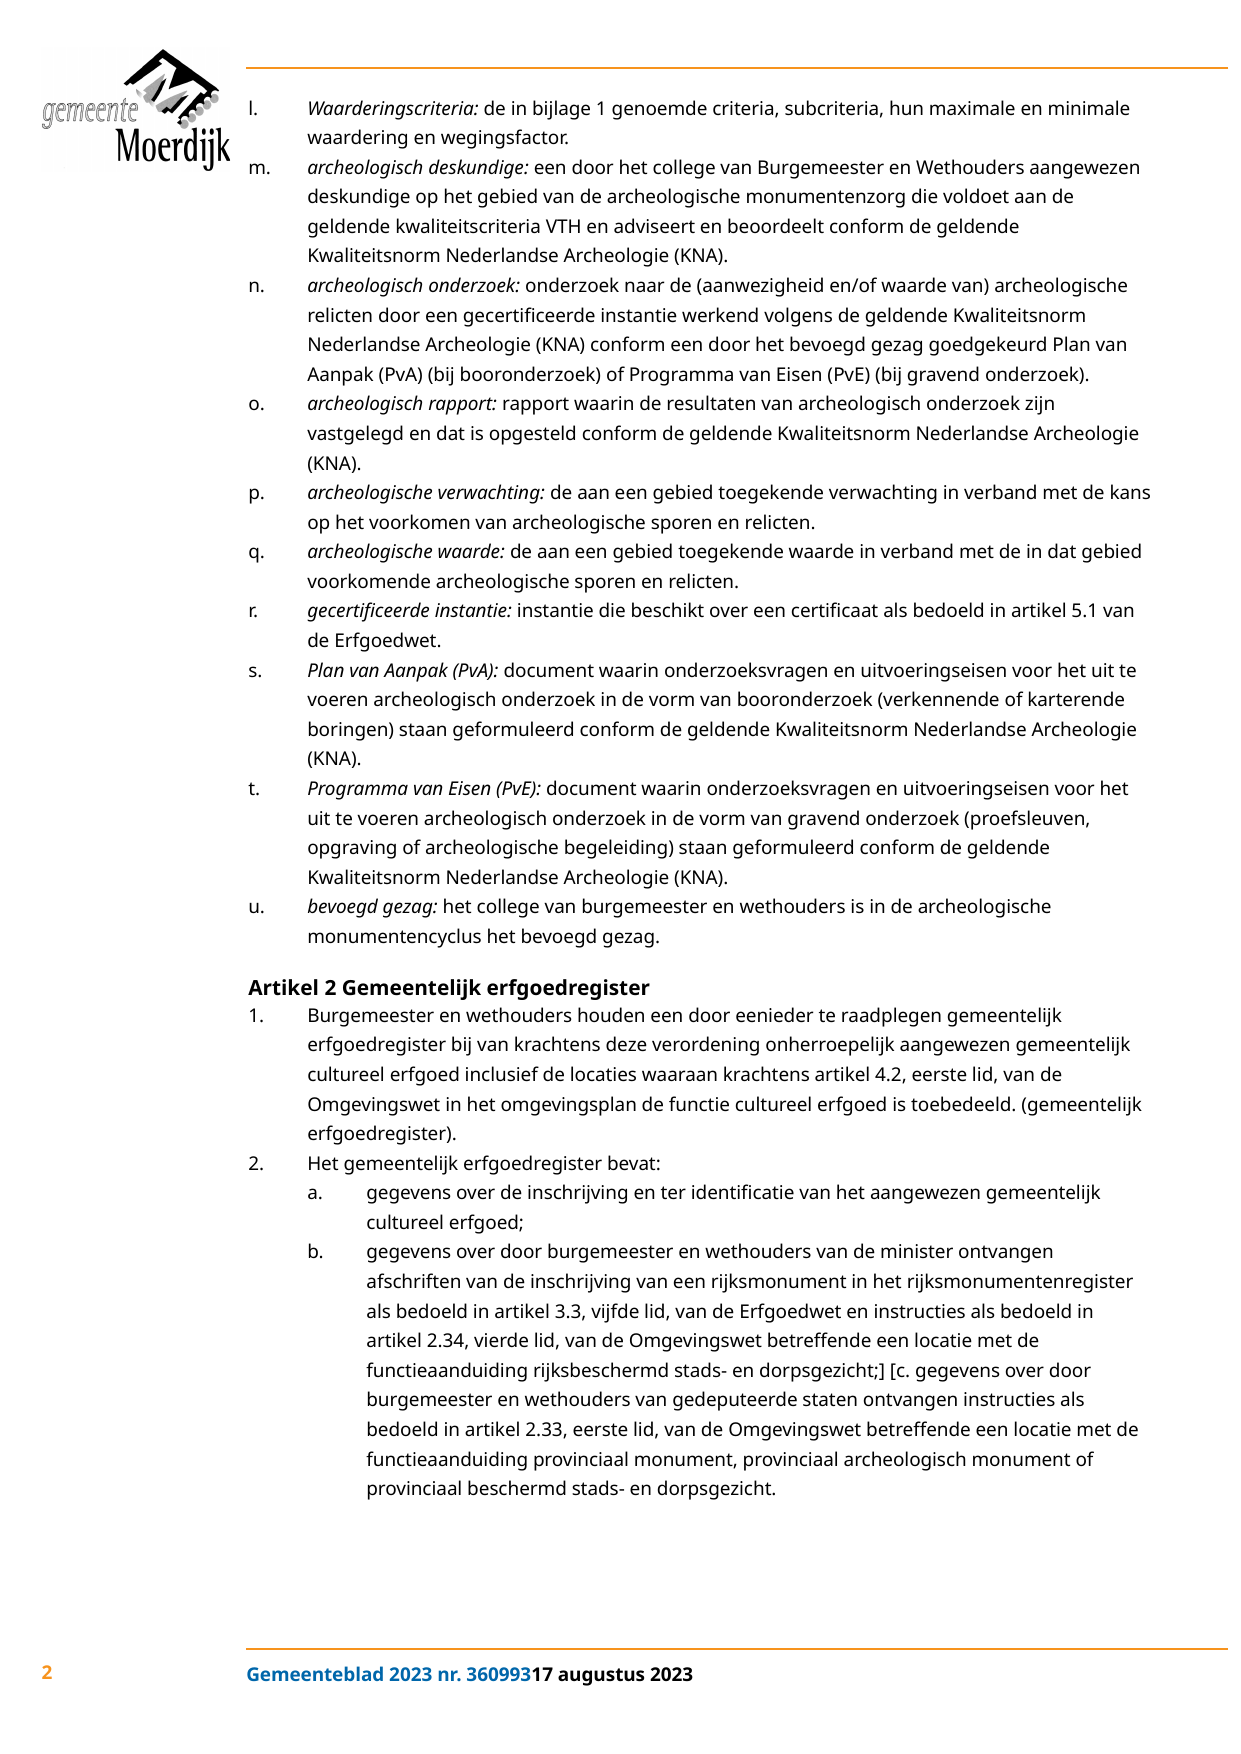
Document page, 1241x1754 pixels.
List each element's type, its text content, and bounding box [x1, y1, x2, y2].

list Het gemeentelijk erfgoedregister bevat: [248, 1150, 1152, 1176]
list gecertificeerde instantie: instantie die beschikt over een certificaat als bedoeld in artikel 5.1 van de Erfgoedwet. [248, 598, 1152, 653]
list archeologische waarde: de aan een gebied toegekende waarde in verband met de in dat gebied voorkomende archeologische sporen en relicten. [248, 538, 1152, 594]
list Burgemeester en wethouders houden een door eenieder te raadplegen gemeentelijk erfgoedregister bij van krachtens deze verordening onherroepelijk aangewezen gemeentelijk cultureel erfgoed inclusief de locaties waaraan krachtens artikel 4.2, eerste lid, van de Omgevingswet in het omgevingsplan de functie cultureel erfgoed is toebedeeld. (gemeentelijk erfgoedregister). [248, 1002, 1152, 1146]
list archeologisch deskundige: een door het college van Burgemeester en Wethouders aangewezen deskundige op het gebied van de archeologische monumentenzorg die voldoet aan de geldende kwaliteitscriteria VTH en adviseert en beoordeelt conform de geldende Kwaliteitsnorm Nederlandse Archeologie (KNA). [248, 154, 1152, 268]
list archeologisch rapport: rapport waarin de resultaten van archeologisch onderzoek zijn vastgelegd en dat is opgesteld conform de geldende Kwaliteitsnorm Nederlandse Archeologie (KNA). [248, 391, 1152, 476]
list archeologisch onderzoek: onderzoek naar de (aanwezigheid en/of waarde van) archeologische relicten door een gecertificeerde instantie werkend volgens de geldende Kwaliteitsnorm Nederlandse Archeologie (KNA) conform een door het bevoegd gezag goedgekeurd Plan van Aanpak (PvA) (bij booronderzoek) of Programma van Eisen (PvE) (bij gravend onderzoek). [248, 272, 1152, 387]
list gegevens over door burgemeester en wethouders van de minister ontvangen afschriften van de inschrijving van een rijksmonument in het rijksmonumentenregister als bedoeld in artikel 3.3, vijfde lid, van de Erfgoedwet en instructies als bedoeld in artikel 2.34, vierde lid, van de Omgevingswet betreffende een locatie met de functieaanduiding rijksbeschermd stads- en dorpsgezicht;] [c. gegevens over door burgemeester en wethouders van gedeputeerde staten ontvangen instructies als bedoeld in artikel 2.33, eerste lid, van de Omgevingswet betreffende een locatie met de functieaanduiding provinciaal monument, provinciaal archeologisch monument of provinciaal beschermd stads- en dorpsgezicht. [307, 1239, 1152, 1501]
list Plan van Aanpak (PvA): document waarin onderzoeksvragen en uitvoeringseisen voor het uit te voeren archeologisch onderzoek in de vorm van booronderzoek (verkennende of karterende boringen) staan geformuleerd conform de geldende Kwaliteitsnorm Nederlandse Archeologie (KNA). [248, 657, 1152, 771]
list bevoegd gezag: het college van burgemeester en wethouders is in de archeologische monumentencyclus het bevoegd gezag. [248, 893, 1152, 949]
picture [41, 47, 231, 172]
text Artikel 2 Gemeentelijk erfgoedregister [248, 973, 1152, 1002]
list Programma van Eisen (PvE): document waarin onderzoeksvragen en uitvoeringseisen voor het uit te voeren archeologisch onderzoek in de vorm van gravend onderzoek (proefsleuven, opgraving of archeologische begeleiding) staan geformuleerd conform de geldende Kwaliteitsnorm Nederlandse Archeologie (KNA). [248, 775, 1152, 890]
list gegevens over de inschrijving en ter identificatie van het aangewezen gemeentelijk cultureel erfgoed; [307, 1179, 1152, 1235]
list Waarderingscriteria: de in bijlage 1 genoemde criteria, subcriteria, hun maximale en minimale waardering en wegingsfactor. [248, 95, 1152, 150]
list archeologische verwachting: de aan een gebied toegekende verwachting in verband met de kans op het voorkomen van archeologische sporen en relicten. [248, 479, 1152, 535]
